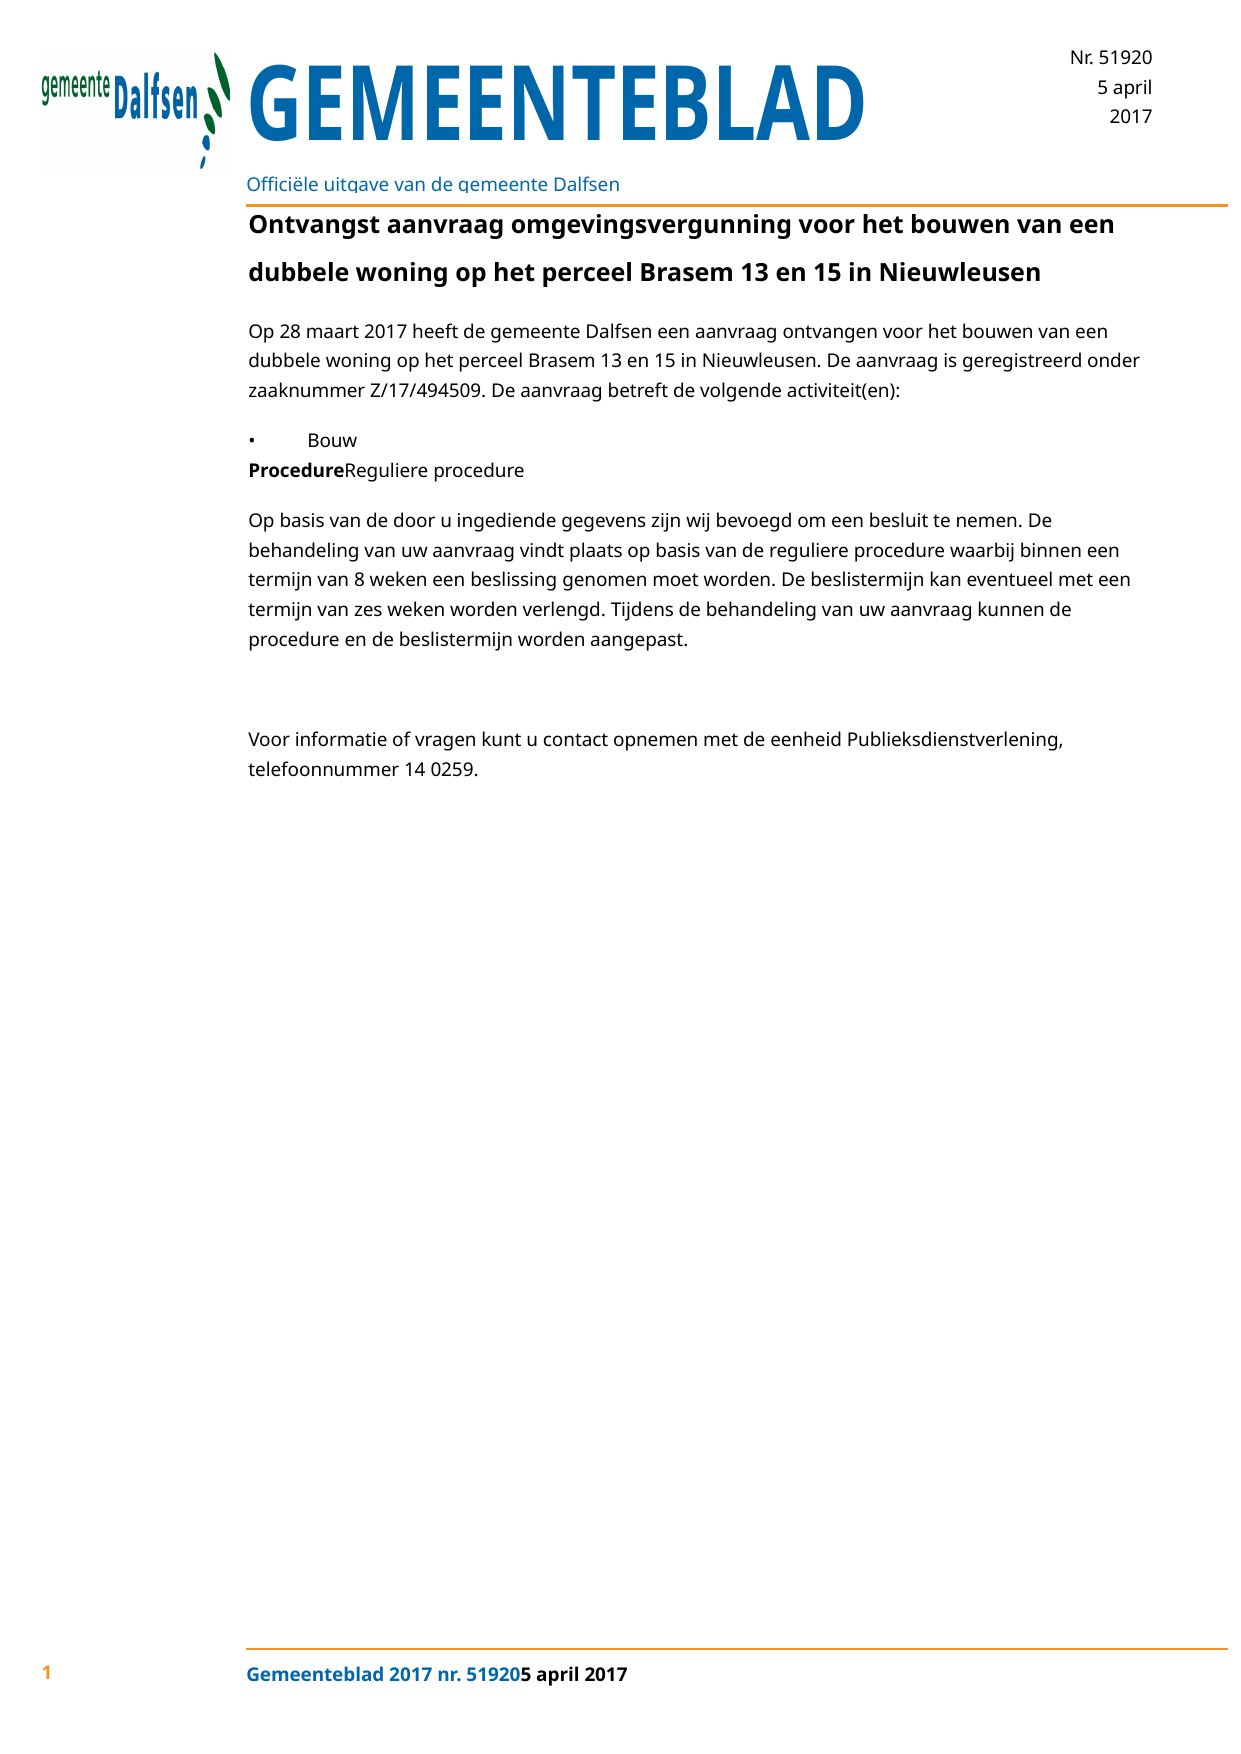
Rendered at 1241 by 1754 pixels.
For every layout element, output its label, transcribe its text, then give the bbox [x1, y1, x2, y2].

text Ontvangst aanvraag omgevingsvergunning voor het bouwen van een dubbele woning op het perceel Brasem 13 en 15 in Nieuwleusen [248, 207, 1152, 288]
text ProcedureReguliere procedure [248, 457, 1152, 483]
text Voor informatie of vragen kunt u contact opnemen met de eenheid Publieksdienstverlening, telefoonnummer 14 0259. [248, 727, 1152, 782]
text Op 28 maart 2017 heeft de gemeente Dalfsen een aanvraag ontvangen voor het bouwen van een dubbele woning op het perceel Brasem 13 en 15 in Nieuwleusen. De aanvraag is geregistreerd onder zaaknummer Z/17/494509. De aanvraag betreft de volgende activiteit(en): [248, 318, 1152, 403]
list Bouw [248, 427, 1152, 453]
text Op basis van de door u ingediende gegevens zijn wij bevoegd om een besluit te nemen. De behandeling van uw aanvraag vindt plaats op basis van de reguliere procedure waarbij binnen een termijn van 8 weken een beslissing genomen moet worden. De beslistermijn kan eventueel met een termijn van zes weken worden verlengd. Tijdens de behandeling van uw aanvraag kunnen de procedure en de beslistermijn worden aangepast. [248, 507, 1152, 652]
picture [41, 47, 231, 172]
